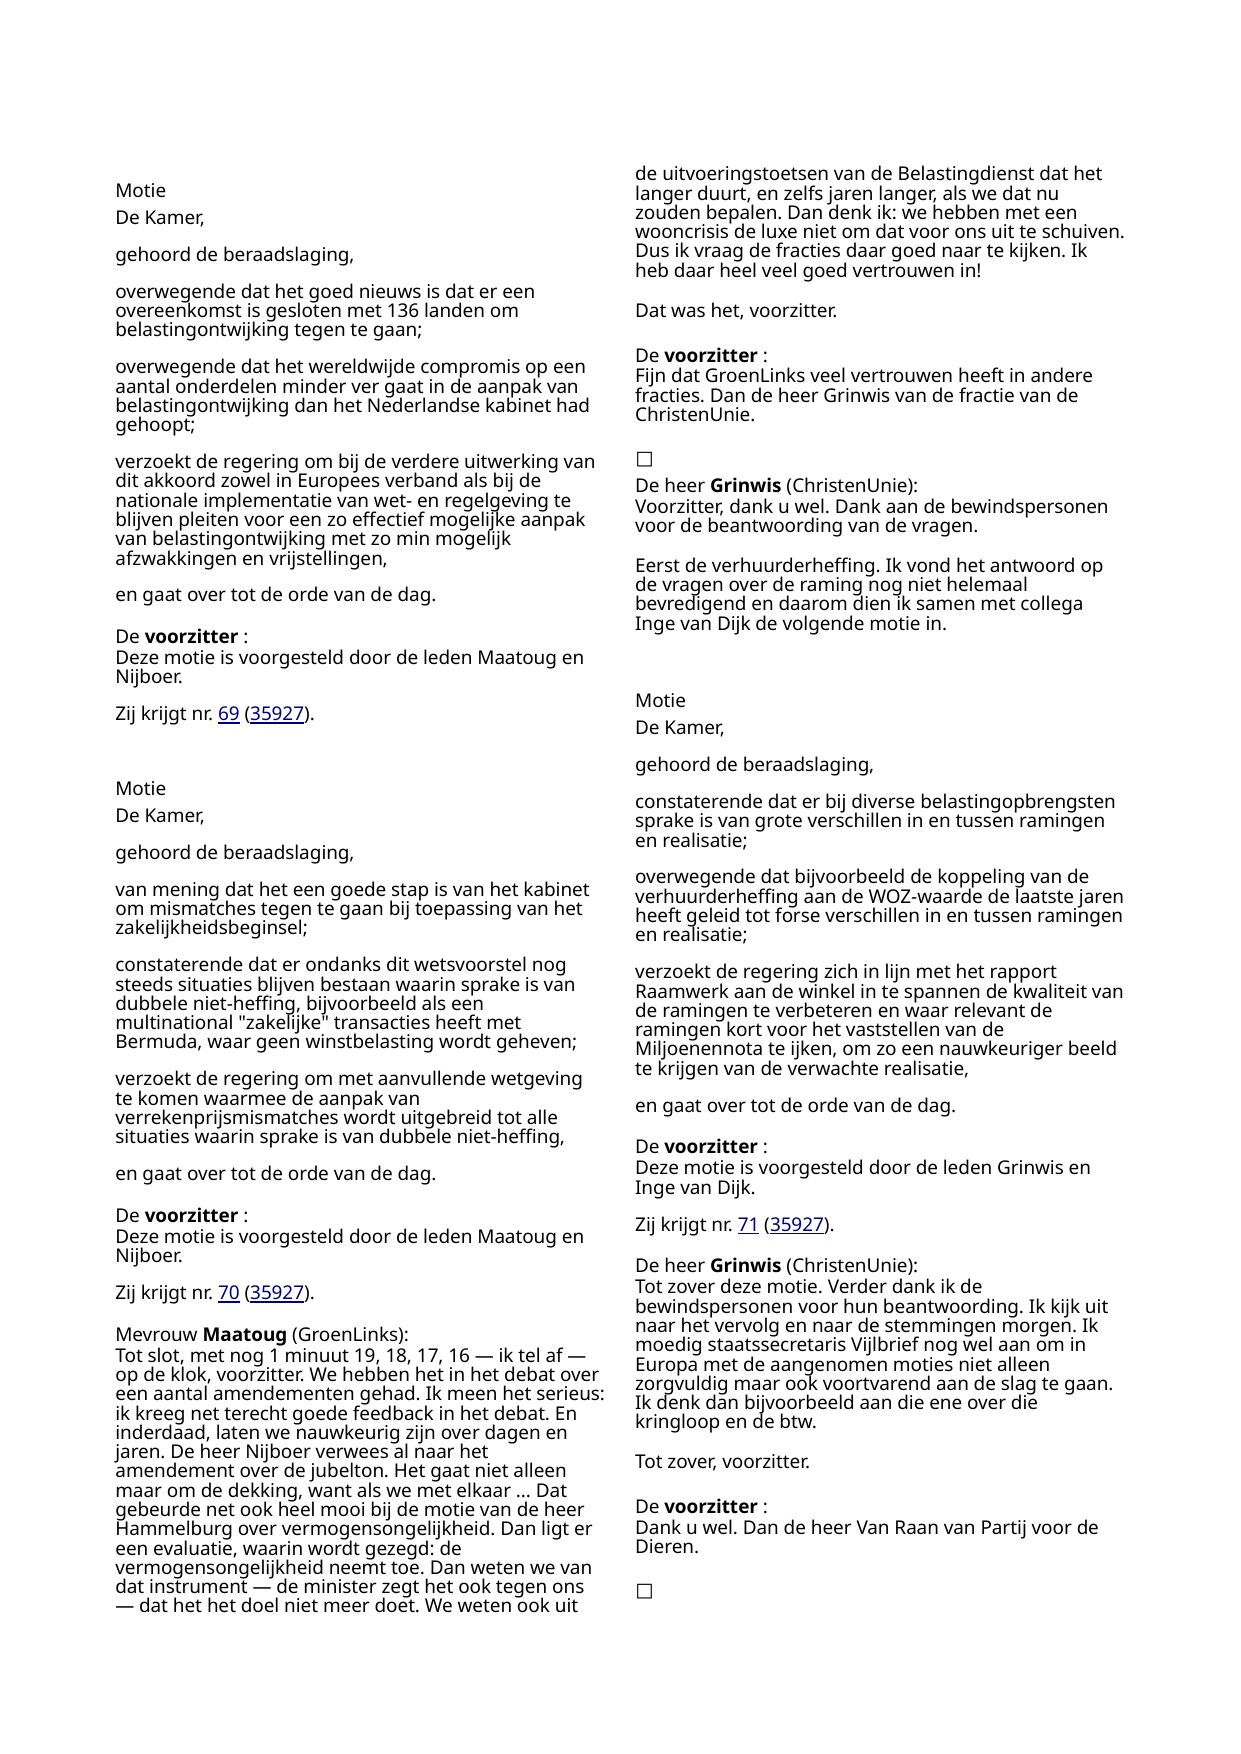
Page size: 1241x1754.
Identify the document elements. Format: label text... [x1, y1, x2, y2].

text gehoord de beraadslaging, [115, 246, 605, 265]
text gehoord de beraadslaging, [635, 756, 1125, 775]
text Eerst de verhuurderheffing. Ik vond het antwoord op de vragen over de raming nog niet helemaal bevredigend en daarom dien ik samen met collega Inge van Dijk de volgende motie in. [635, 557, 1125, 634]
text constaterende dat er bij diverse belastingopbrengsten sprake is van grote verschillen in en tussen ramingen en realisatie; [635, 793, 1125, 851]
text de uitvoeringstoetsen van de Belastingdienst dat het langer duurt, en zelfs jaren langer, als we dat nu zouden bepalen. Dan denk ik: we hebben met een wooncrisis de luxe niet om dat voor ons uit te schuiven. Dus ik vraag de fracties daar goed naar te kijken. Ik heb daar heel veel goed vertrouwen in! [635, 165, 1125, 281]
text Deze motie is voorgesteld door de leden Maatoug en Nijboer. [115, 649, 605, 688]
text De heer Grinwis (ChristenUnie): [635, 1253, 1125, 1278]
text verzoekt de regering om bij de verdere uitwerking van dit akkoord zowel in Europees verband als bij de nationale implementatie van wet- en regelgeving te blijven pleiten voor een zo effectief mogelijke aanpak van belastingontwijking met zo min mogelijk afzwakkingen en vrijstellingen, [115, 453, 605, 569]
text verzoekt de regering zich in lijn met het rapport Raamwerk aan de winkel in te spannen de kwaliteit van de ramingen te verbeteren en waar relevant de ramingen kort voor het vaststellen van de Miljoenennota te ijken, om zo een nauwkeuriger beeld te krijgen van de verwachte realisatie, [635, 963, 1125, 1079]
text De voorzitter : [115, 1202, 605, 1228]
text Dat was het, voorzitter. [635, 302, 1125, 321]
text De Kamer, [115, 209, 605, 228]
text De voorzitter : [635, 342, 1125, 367]
text overwegende dat het goed nieuws is dat er een overeenkomst is gesloten met 136 landen om belastingontwijking tegen te gaan; [115, 283, 605, 341]
text Motie [115, 775, 605, 801]
text De heer Grinwis (ChristenUnie): [635, 472, 1125, 498]
text Tot zover deze motie. Verder dank ik de bewindspersonen voor hun beantwoording. Ik kijk uit naar het vervolg en naar de stemmingen morgen. Ik moedig staatssecretaris Vijlbrief nog wel aan om in Europa met de aangenomen moties niet alleen zorgvuldig maar ook voortvarend aan de slag te gaan. Ik denk dan bijvoorbeeld aan die ene over die kringloop en de btw. [635, 1278, 1125, 1433]
text Zij krijgt nr. 70 (35927). [115, 1284, 605, 1303]
text De voorzitter : [115, 623, 605, 649]
text ⬜ [635, 1578, 1125, 1604]
text De Kamer, [115, 807, 605, 826]
text constaterende dat er ondanks dit wetsvoorstel nog steeds situaties blijven bestaan waarin sprake is van dubbele niet-heffing, bijvoorbeeld als een multinational "zakelijke" transacties heeft met Bermuda, waar geen winstbelasting wordt geheven; [115, 956, 605, 1053]
text Tot slot, met nog 1 minuut 19, 18, 17, 16 — ik tel af — op de klok, voorzitter. We hebben het in het debat over een aantal amendementen gehad. Ik meen het serieus: ik kreeg net terecht goede feedback in het debat. En inderdaad, laten we nauwkeurig zijn over dagen en jaren. De heer Nijboer verwees al naar het amendement over de jubelton. Het gaat niet alleen maar om de dekking, want als we met elkaar ... Dat gebeurde net ook heel mooi bij de motie van de heer Hammelburg over vermogensongelijkheid. Dan ligt er een evaluatie, waarin wordt gezegd: de vermogensongelijkheid neemt toe. Dan weten we van dat instrument — de minister zegt het ook tegen ons — dat het het doel niet meer doet. We weten ook uit [115, 1347, 605, 1617]
text Deze motie is voorgesteld door de leden Grinwis en Inge van Dijk. [635, 1159, 1125, 1198]
text Voorzitter, dank u wel. Dank aan de bewindspersonen voor de beantwoording van de vragen. [635, 498, 1125, 536]
text De Kamer, [635, 719, 1125, 738]
text Fijn dat GroenLinks veel vertrouwen heeft in andere fracties. Dan de heer Grinwis van de fractie van de ChristenUnie. [635, 367, 1125, 425]
text De voorzitter : [635, 1134, 1125, 1159]
text en gaat over tot de orde van de dag. [635, 1097, 1125, 1116]
text Zij krijgt nr. 71 (35927). [635, 1216, 1125, 1235]
text De voorzitter : [635, 1493, 1125, 1519]
text van mening dat het een goede stap is van het kabinet om mismatches tegen te gaan bij toepassing van het zakelijkheidsbeginsel; [115, 881, 605, 938]
text Deze motie is voorgesteld door de leden Maatoug en Nijboer. [115, 1228, 605, 1266]
text Zij krijgt nr. 69 (35927). [115, 705, 605, 725]
text ⬜ [635, 446, 1125, 472]
text en gaat over tot de orde van de dag. [115, 1165, 605, 1184]
text overwegende dat bijvoorbeeld de koppeling van de verhuurderheffing aan de WOZ-waarde de laatste jaren heeft geleid tot forse verschillen in en tussen ramingen en realisatie; [635, 868, 1125, 946]
text gehoord de beraadslaging, [115, 844, 605, 863]
text Tot zover, voorzitter. [635, 1453, 1125, 1473]
text Mevrouw Maatoug (GroenLinks): [115, 1321, 605, 1347]
text Motie [115, 177, 605, 203]
text overwegende dat het wereldwijde compromis op een aantal onderdelen minder ver gaat in de aanpak van belastingontwijking dan het Nederlandse kabinet had gehoopt; [115, 358, 605, 435]
text verzoekt de regering om met aanvullende wetgeving te komen waarmee de aanpak van verrekenprijsmismatches wordt uitgebreid tot alle situaties waarin sprake is van dubbele niet-heffing, [115, 1070, 605, 1147]
text Dank u wel. Dan de heer Van Raan van Partij voor de Dieren. [635, 1519, 1125, 1558]
text Motie [635, 687, 1125, 713]
text en gaat over tot de orde van de dag. [115, 586, 605, 606]
